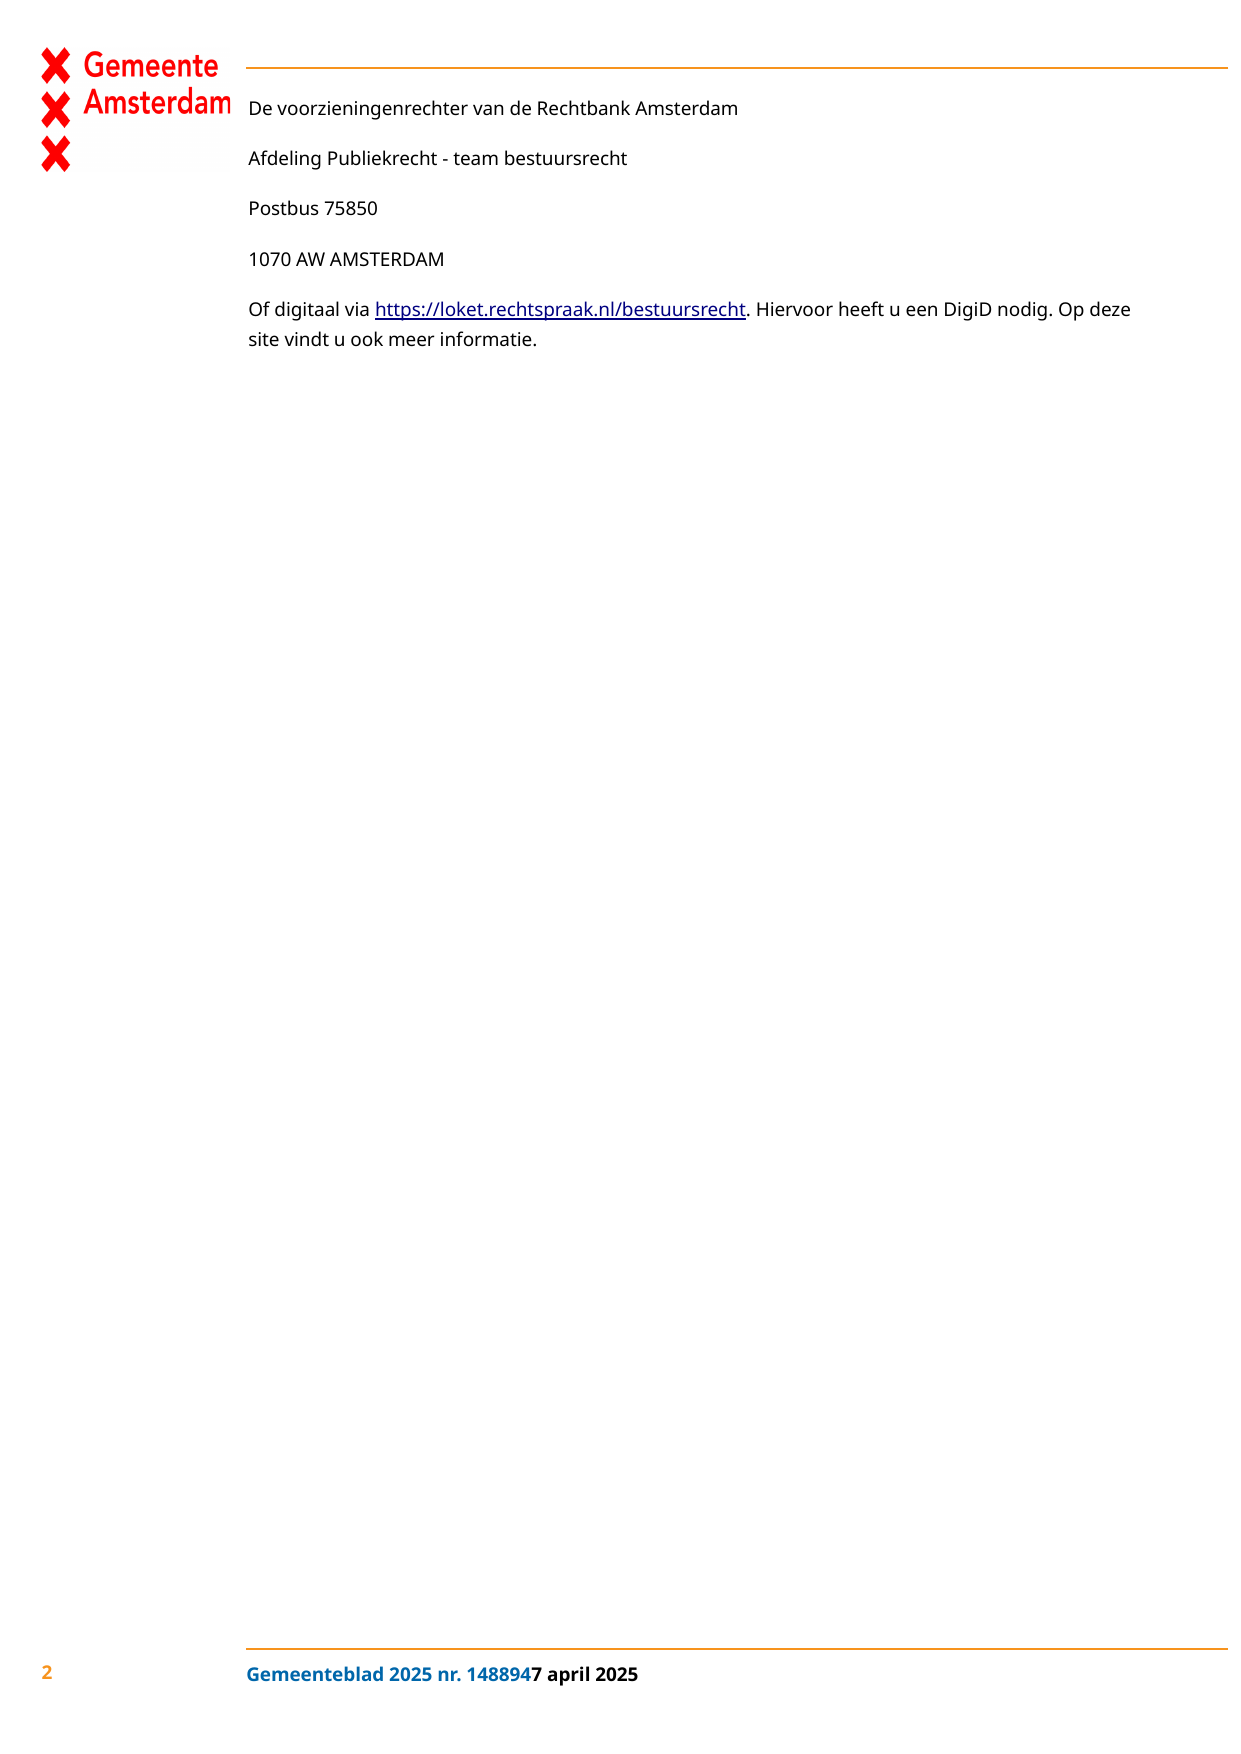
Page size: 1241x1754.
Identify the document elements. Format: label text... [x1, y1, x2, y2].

text Of digitaal via https://loket.rechtspraak.nl/bestuursrecht. Hiervoor heeft u een DigiD nodig. Op deze site vindt u ook meer informatie. [248, 296, 1152, 352]
text Afdeling Publiekrecht - team bestuursrecht [248, 145, 1152, 171]
picture [41, 47, 231, 172]
text De voorzieningenrechter van de Rechtbank Amsterdam [248, 95, 1152, 121]
text Postbus 75850 [248, 196, 1152, 221]
text 1070 AW AMSTERDAM [248, 246, 1152, 272]
